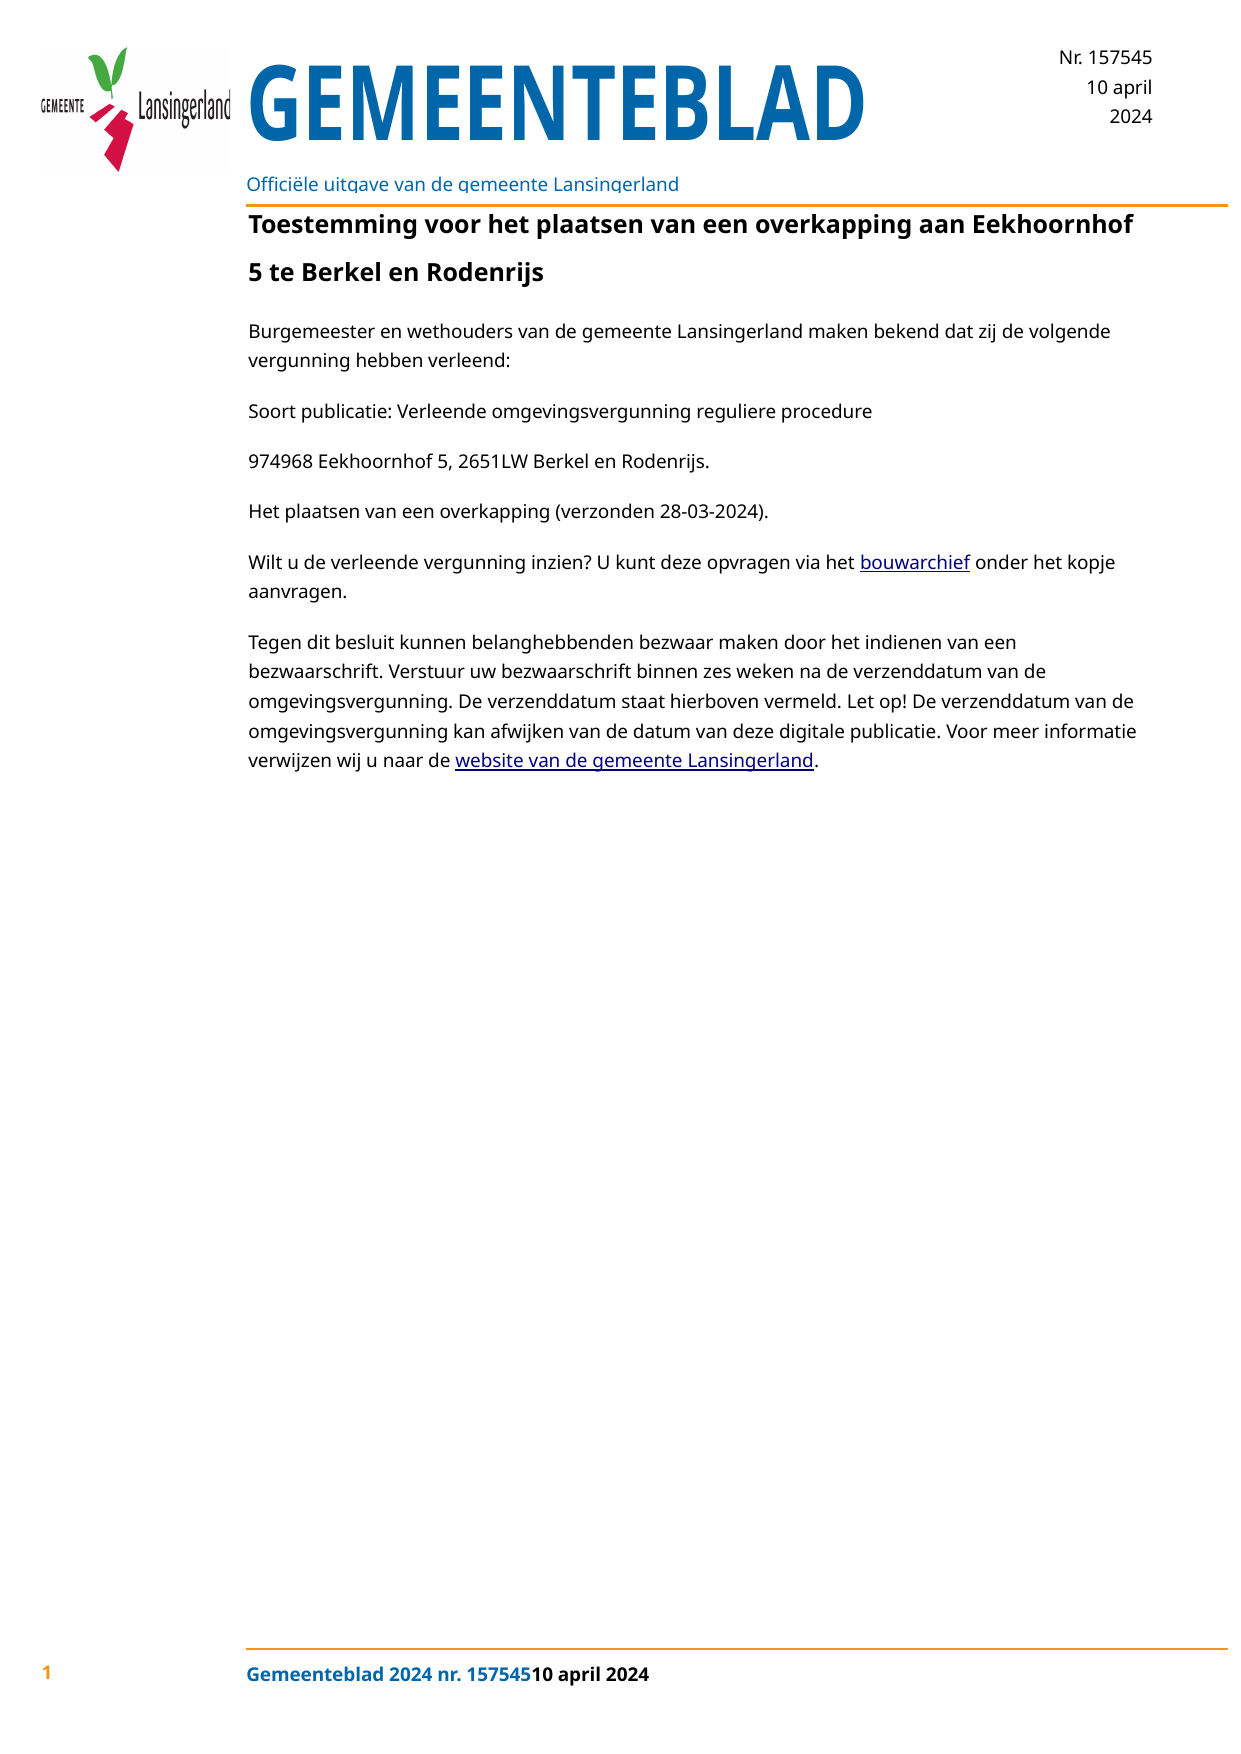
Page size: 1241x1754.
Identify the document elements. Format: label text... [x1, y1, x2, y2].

text 974968 Eekhoornhof 5, 2651LW Berkel en Rodenrijs. [248, 448, 1152, 474]
picture [41, 47, 231, 172]
text Toestemming voor het plaatsen van een overkapping aan Eekhoornhof 5 te Berkel en Rodenrijs [248, 207, 1152, 288]
text Burgemeester en wethouders van de gemeente Lansingerland maken bekend dat zij de volgende vergunning hebben verleend: [248, 318, 1152, 373]
text Soort publicatie: Verleende omgevingsvergunning reguliere procedure [248, 398, 1152, 424]
text Het plaatsen van een overkapping (verzonden 28-03-2024). [248, 499, 1152, 524]
text Tegen dit besluit kunnen belanghebbenden bezwaar maken door het indienen van een bezwaarschrift. Verstuur uw bezwaarschrift binnen zes weken na de verzenddatum van de omgevingsvergunning. De verzenddatum staat hierboven vermeld. Let op! De verzenddatum van de omgevingsvergunning kan afwijken van de datum van deze digitale publicatie. Voor meer informatie verwijzen wij u naar de website van de gemeente Lansingerland. [248, 629, 1152, 773]
text Wilt u de verleende vergunning inzien? U kunt deze opvragen via het bouwarchief onder het kopje aanvragen. [248, 549, 1152, 604]
